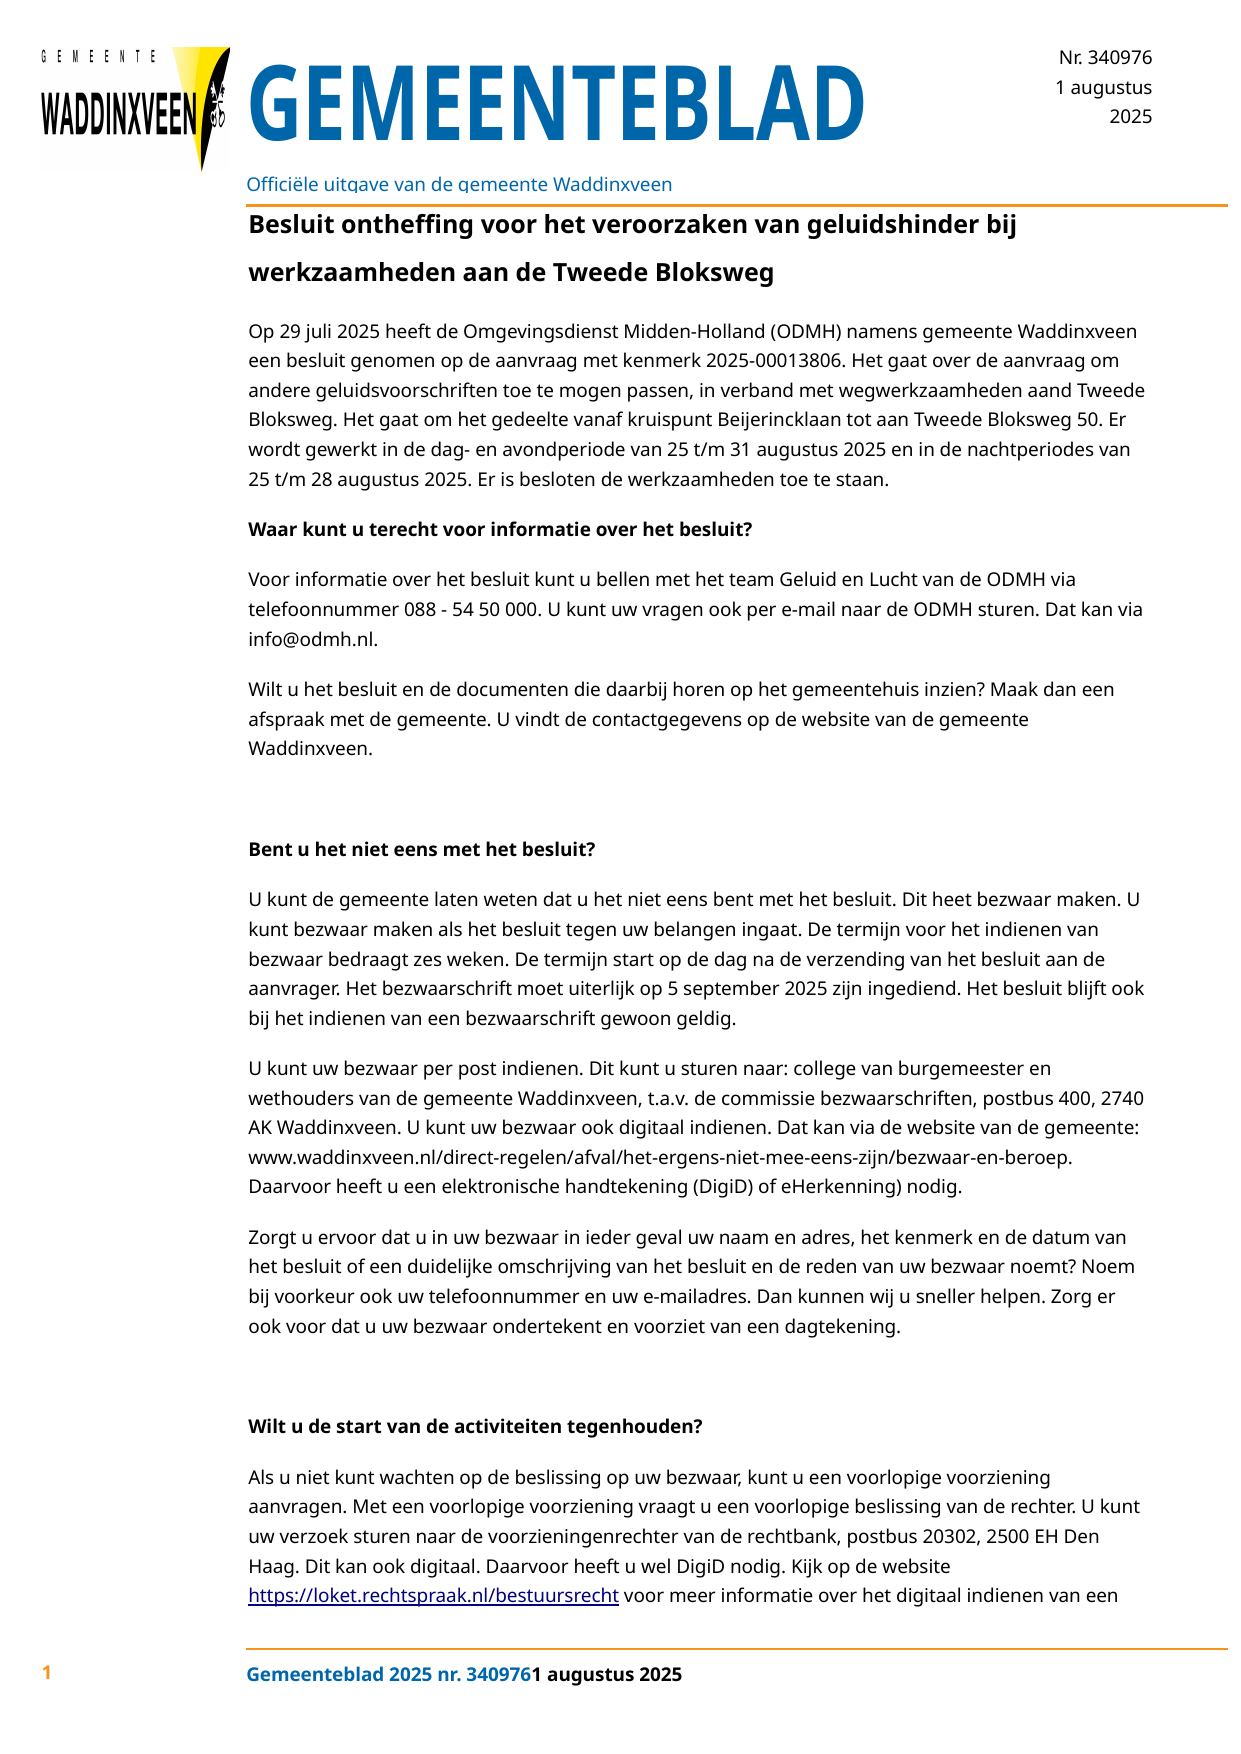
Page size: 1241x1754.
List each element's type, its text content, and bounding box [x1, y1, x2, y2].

text Voor informatie over het besluit kunt u bellen met het team Geluid en Lucht van de ODMH via telefoonnummer 088 - 54 50 000. U kunt uw vragen ook per e-mail naar de ODMH sturen. Dat kan via info@odmh.nl. [248, 567, 1152, 652]
text Als u niet kunt wachten op de beslissing op uw bezwaar, kunt u een voorlopige voorziening aanvragen. Met een voorlopige voorziening vraagt u een voorlopige beslissing van de rechter. U kunt uw verzoek sturen naar de voorzieningenrechter van de rechtbank, postbus 20302, 2500 EH Den Haag. Dit kan ook digitaal. Daarvoor heeft u wel DigiD nodig. Kijk op de website https://loket.rechtspraak.nl/bestuursrecht voor meer informatie over het digitaal indienen van een [248, 1464, 1152, 1608]
text Zorgt u ervoor dat u in uw bezwaar in ieder geval uw naam en adres, het kenmerk en de datum van het besluit of een duidelijke omschrijving van het besluit en de reden van uw bezwaar noemt? Noem bij voorkeur ook uw telefoonnummer en uw e-mailadres. Dan kunnen wij u sneller helpen. Zorg er ook voor dat u uw bezwaar ondertekent en voorziet van een dagtekening. [248, 1224, 1152, 1339]
text U kunt uw bezwaar per post indienen. Dit kunt u sturen naar: college van burgemeester en wethouders van de gemeente Waddinxveen, t.a.v. de commissie bezwaarschriften, postbus 400, 2740 AK Waddinxveen. U kunt uw bezwaar ook digitaal indienen. Dat kan via de website van de gemeente: www.waddinxveen.nl/direct-regelen/afval/het-ergens-niet-mee-eens-zijn/bezwaar-en-beroep. Daarvoor heeft u een elektronische handtekening (DigiD) of eHerkenning) nodig. [248, 1055, 1152, 1199]
picture [41, 47, 231, 172]
text Bent u het niet eens met het besluit? [248, 836, 1152, 862]
text Waar kunt u terecht voor informatie over het besluit? [248, 516, 1152, 542]
text Wilt u het besluit en de documenten die daarbij horen op het gemeentehuis inzien? Maak dan een afspraak met de gemeente. U vindt de contactgegevens op de website van de gemeente Waddinxveen. [248, 676, 1152, 761]
text Op 29 juli 2025 heeft de Omgevingsdienst Midden-Holland (ODMH) namens gemeente Waddinxveen een besluit genomen op de aanvraag met kenmerk 2025-00013806. Het gaat over de aanvraag om andere geluidsvoorschriften toe te mogen passen, in verband met wegwerkzaamheden aand Tweede Bloksweg. Het gaat om het gedeelte vanaf kruispunt Beijerincklaan tot aan Tweede Bloksweg 50. Er wordt gewerkt in de dag- en avondperiode van 25 t/m 31 augustus 2025 en in de nachtperiodes van 25 t/m 28 augustus 2025. Er is besloten de werkzaamheden toe te staan. [248, 318, 1152, 492]
text U kunt de gemeente laten weten dat u het niet eens bent met het besluit. Dit heet bezwaar maken. U kunt bezwaar maken als het besluit tegen uw belangen ingaat. De termijn voor het indienen van bezwaar bedraagt zes weken. De termijn start op de dag na de verzending van het besluit aan de aanvrager. Het bezwaarschrift moet uiterlijk op 5 september 2025 zijn ingediend. Het besluit blijft ook bij het indienen van een bezwaarschrift gewoon geldig. [248, 887, 1152, 1031]
text Besluit ontheffing voor het veroorzaken van geluidshinder bij werkzaamheden aan de Tweede Bloksweg [248, 207, 1152, 288]
text Wilt u de start van de activiteiten tegenhouden? [248, 1414, 1152, 1439]
